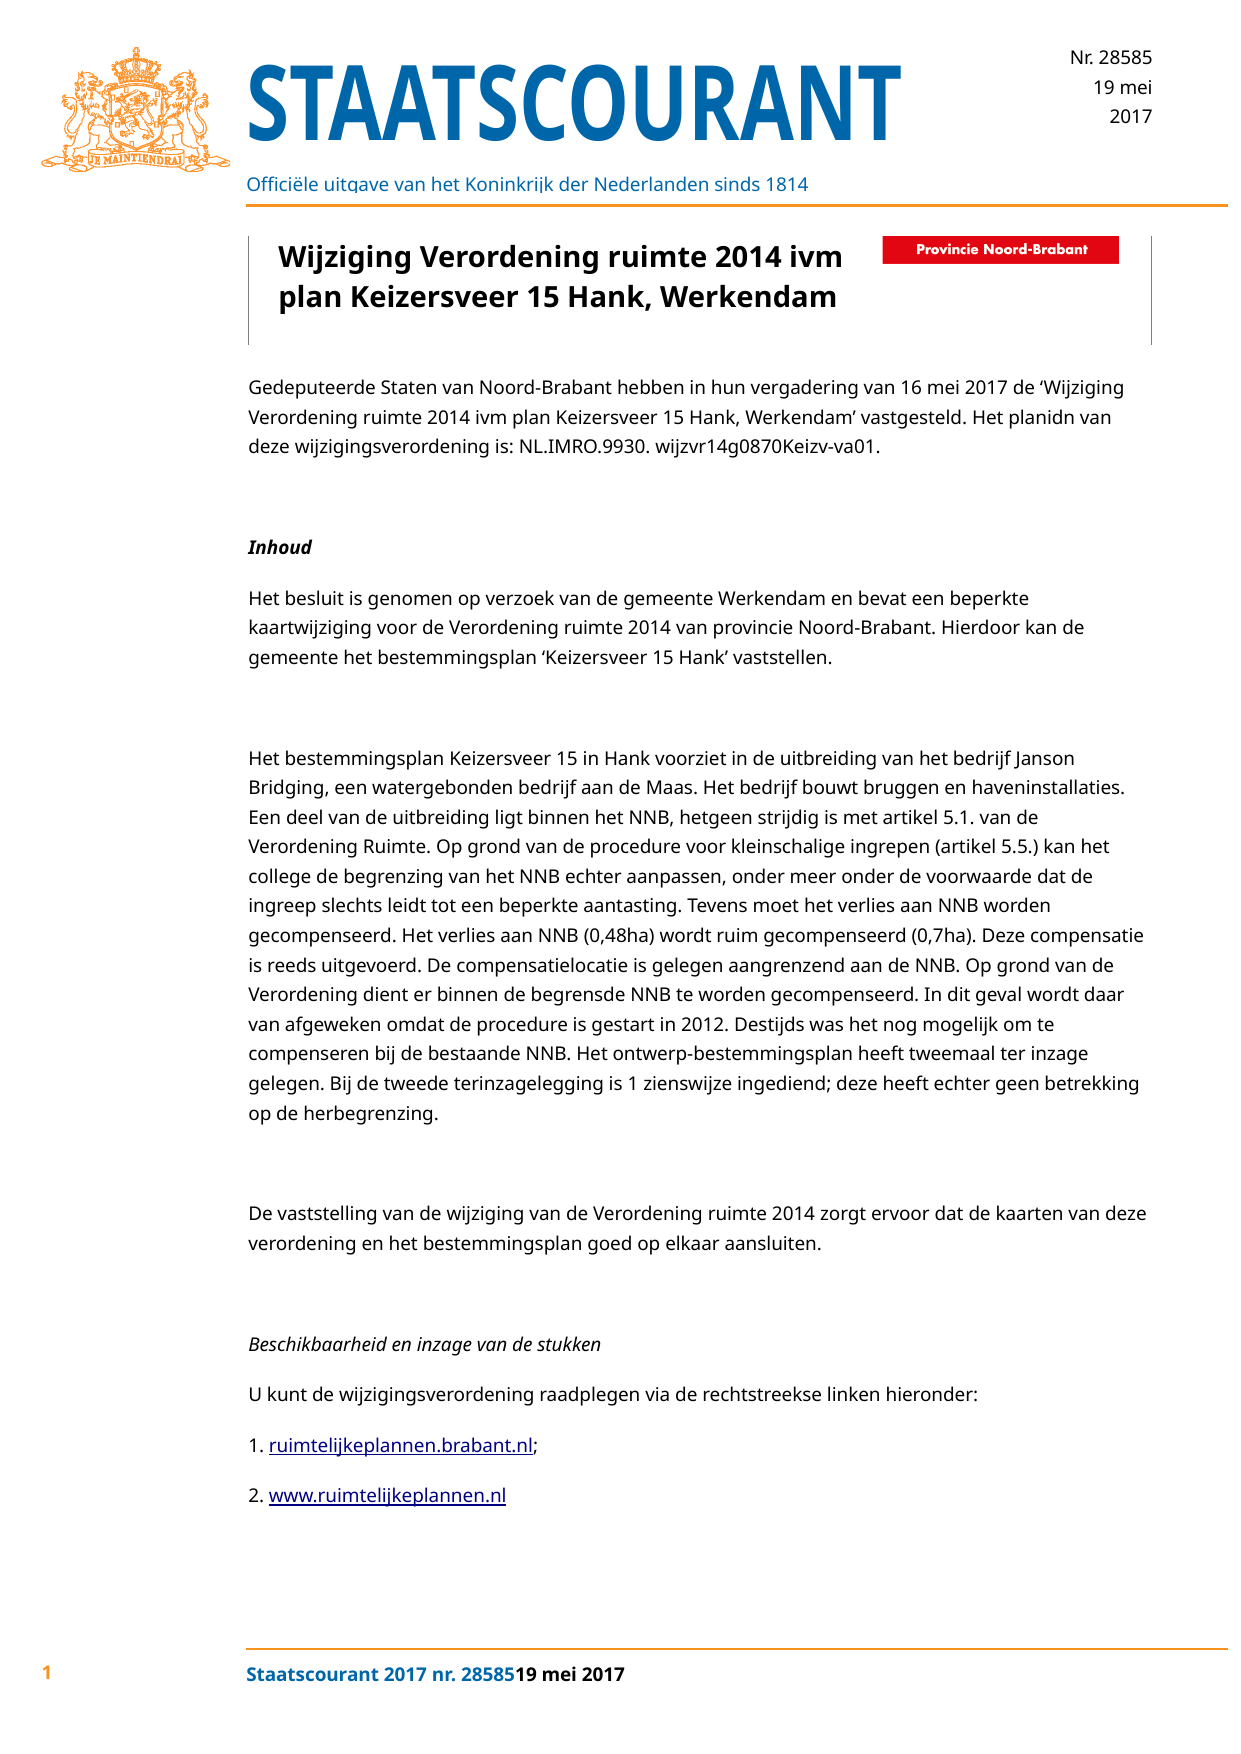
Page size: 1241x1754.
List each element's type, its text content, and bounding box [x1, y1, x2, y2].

table_header [1119, 236, 1151, 263]
text Inhoud [248, 534, 1152, 560]
text Het bestemmingsplan Keizersveer 15 in Hank voorziet in de uitbreiding van het bedrijf Janson Bridging, een watergebonden bedrijf aan de Maas. Het bedrijf bouwt bruggen en haveninstallaties. Een deel van de uitbreiding ligt binnen het NNB, hetgeen strijdig is met artikel 5.1. van de Verordening Ruimte. Op grond van de procedure voor kleinschalige ingrepen (artikel 5.5.) kan het college de begrenzing van het NNB echter aanpassen, onder meer onder de voorwaarde dat de ingreep slechts leidt tot een beperkte aantasting. Tevens moet het verlies aan NNB worden gecompenseerd. Het verlies aan NNB (0,48ha) wordt ruim gecompenseerd (0,7ha). Deze compensatie is reeds uitgevoerd. De compensatielocatie is gelegen aangrenzend aan de NNB. Op grond van de Verordening dient er binnen de begrensde NNB te worden gecompenseerd. In dit geval wordt daar van afgeweken omdat de procedure is gestart in 2012. Destijds was het nog mogelijk om te compenseren bij de bestaande NNB. Het ontwerp-bestemmingsplan heeft tweemaal ter inzage gelegen. Bij de tweede terinzagelegging is 1 zienswijze ingediend; deze heeft echter geen betrekking op de herbegrenzing. [248, 745, 1152, 1125]
text De vaststelling van de wijziging van de Verordening ruimte 2014 zorgt ervoor dat de kaarten van deze verordening en het bestemmingsplan goed op elkaar aansluiten. [248, 1201, 1152, 1256]
text Gedeputeerde Staten van Noord-Brabant hebben in hun vergadering van 16 mei 2017 de ‘Wijziging Verordening ruimte 2014 ivm plan Keizersveer 15 Hank, Werkendam’ vastgesteld. Het planidn van deze wijzigingsverordening is: NL.IMRO.9930. wijzvr14g0870Keizv-va01. [248, 374, 1152, 459]
text 1. ruimtelijkeplannen.brabant.nl; [248, 1432, 1152, 1457]
text U kunt de wijzigingsverordening raadplegen via de rechtstreekse linken hieronder: [248, 1381, 1152, 1407]
table_header [850, 264, 1151, 345]
text 2. www.ruimtelijkeplannen.nl [248, 1482, 1152, 1508]
picture [882, 236, 1119, 264]
picture [41, 47, 231, 172]
table_header Wijziging Verordening ruimte 2014 ivm plan Keizersveer 15 Hank, Werkendam [249, 236, 850, 345]
table_header [850, 236, 882, 263]
text Beschikbaarheid en inzage van de stukken [248, 1331, 1152, 1357]
text Het besluit is genomen op verzoek van de gemeente Werkendam en bevat een beperkte kaartwijziging voor de Verordening ruimte 2014 van provincie Noord-Brabant. Hierdoor kan de gemeente het bestemmingsplan ‘Keizersveer 15 Hank’ vaststellen. [248, 585, 1152, 669]
